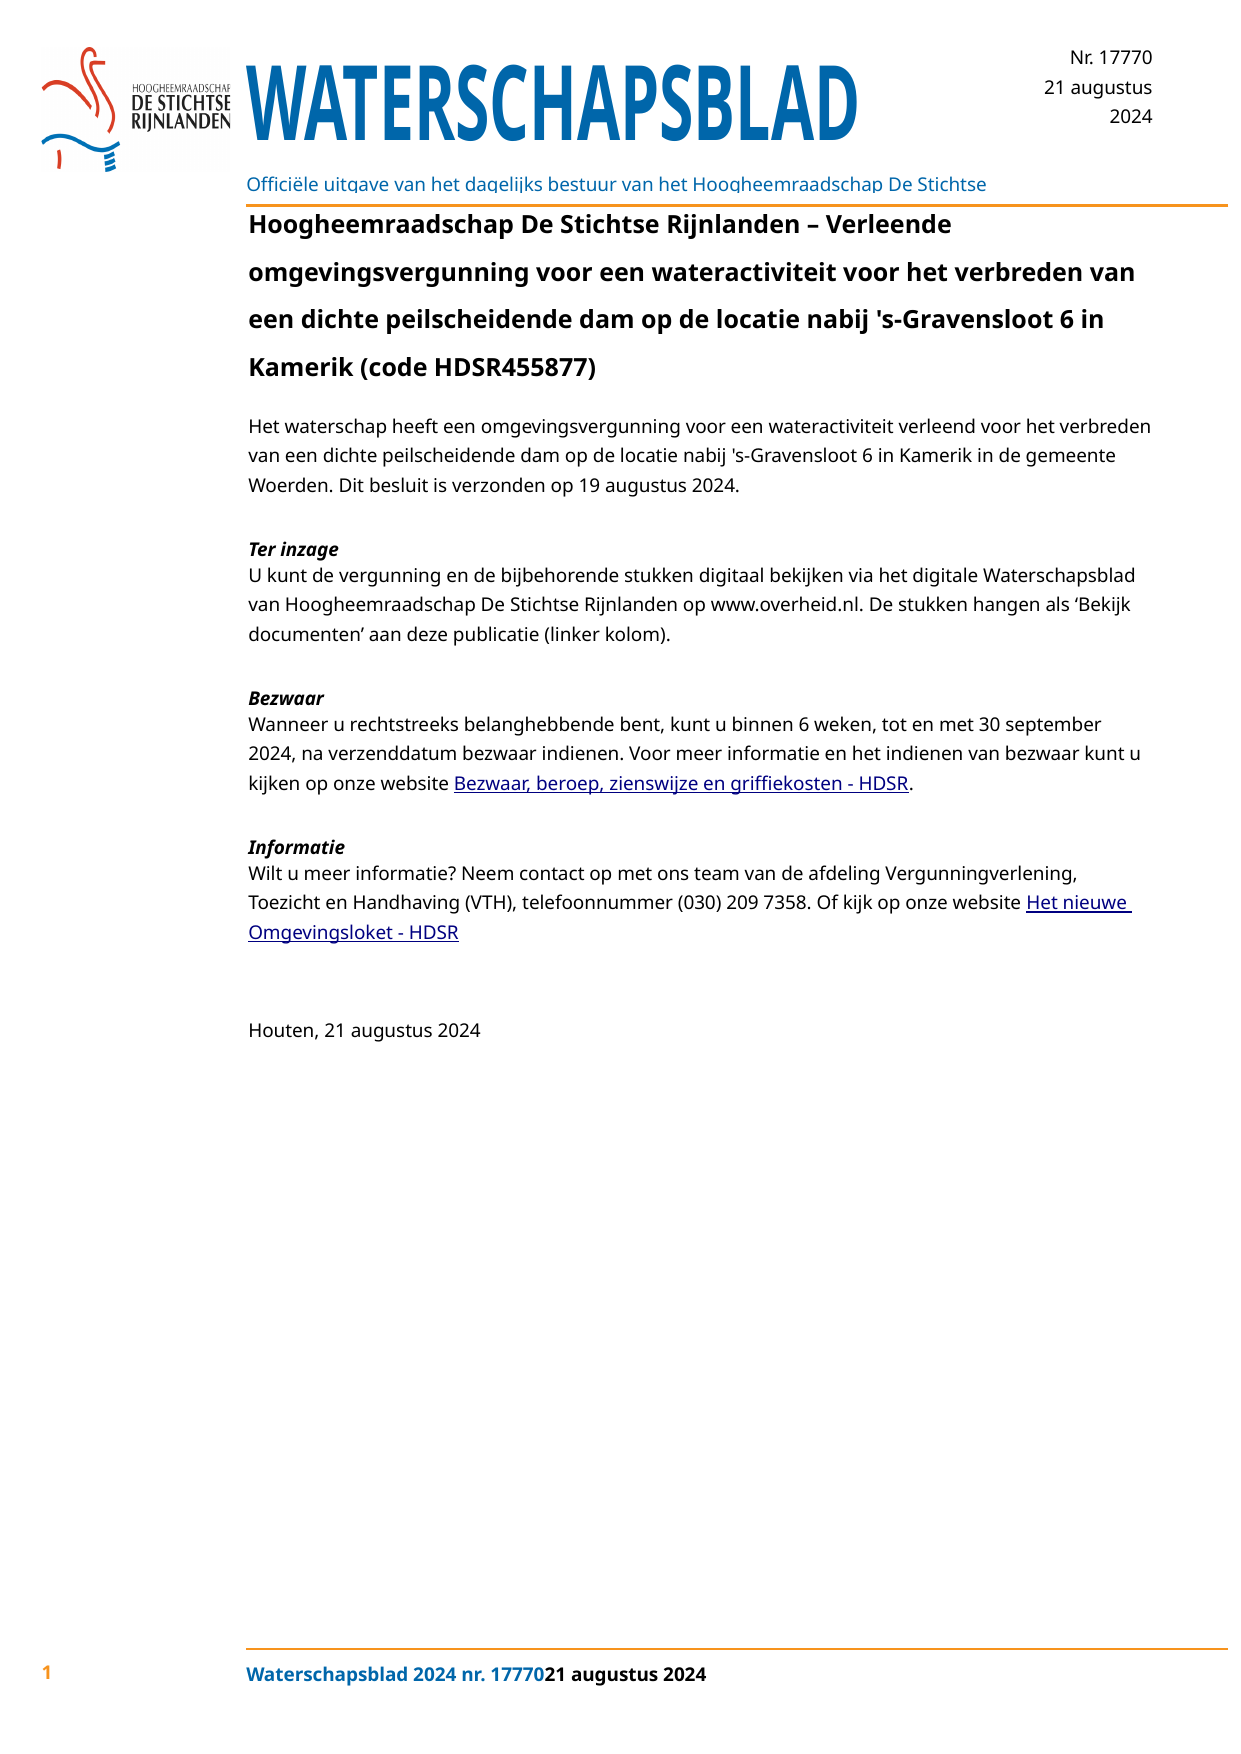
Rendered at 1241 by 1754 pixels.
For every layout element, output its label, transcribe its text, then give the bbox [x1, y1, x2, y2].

text Hoogheemraadschap De Stichtse Rijnlanden – Verleende omgevingsvergunning voor een wateractiviteit voor het verbreden van een dichte peilscheidende dam op de locatie nabij 's-Gravensloot 6 in Kamerik (code HDSR455877) [248, 207, 1152, 384]
text U kunt de vergunning en de bijbehorende stukken digitaal bekijken via het digitale Waterschapsblad van Hoogheemraadschap De Stichtse Rijnlanden op www.overheid.nl. De stukken hangen als ‘Bekijk documenten’ aan deze publicatie (linker kolom). [248, 562, 1152, 647]
text Bezwaar [248, 685, 1152, 711]
text Houten, 21 augustus 2024 [248, 1017, 1152, 1043]
text Wilt u meer informatie? Neem contact op met ons team van de afdeling Vergunningverlening, Toezicht en Handhaving (VTH), telefoonnummer (030) 209 7358. Of kijk op onze website Het nieuwe Omgevingsloket - HDSR [248, 860, 1152, 944]
picture [41, 47, 231, 172]
text Het waterschap heeft een omgevingsvergunning voor een wateractiviteit verleend voor het verbreden van een dichte peilscheidende dam op de locatie nabij 's-Gravensloot 6 in Kamerik in de gemeente Woerden. Dit besluit is verzonden op 19 augustus 2024. [248, 413, 1152, 498]
text Ter inzage [248, 536, 1152, 562]
text Informatie [248, 834, 1152, 860]
text Wanneer u rechtstreeks belanghebbende bent, kunt u binnen 6 weken, tot en met 30 september 2024, na verzenddatum bezwaar indienen. Voor meer informatie en het indienen van bezwaar kunt u kijken op onze website Bezwaar, beroep, zienswijze en griffiekosten - HDSR. [248, 711, 1152, 796]
